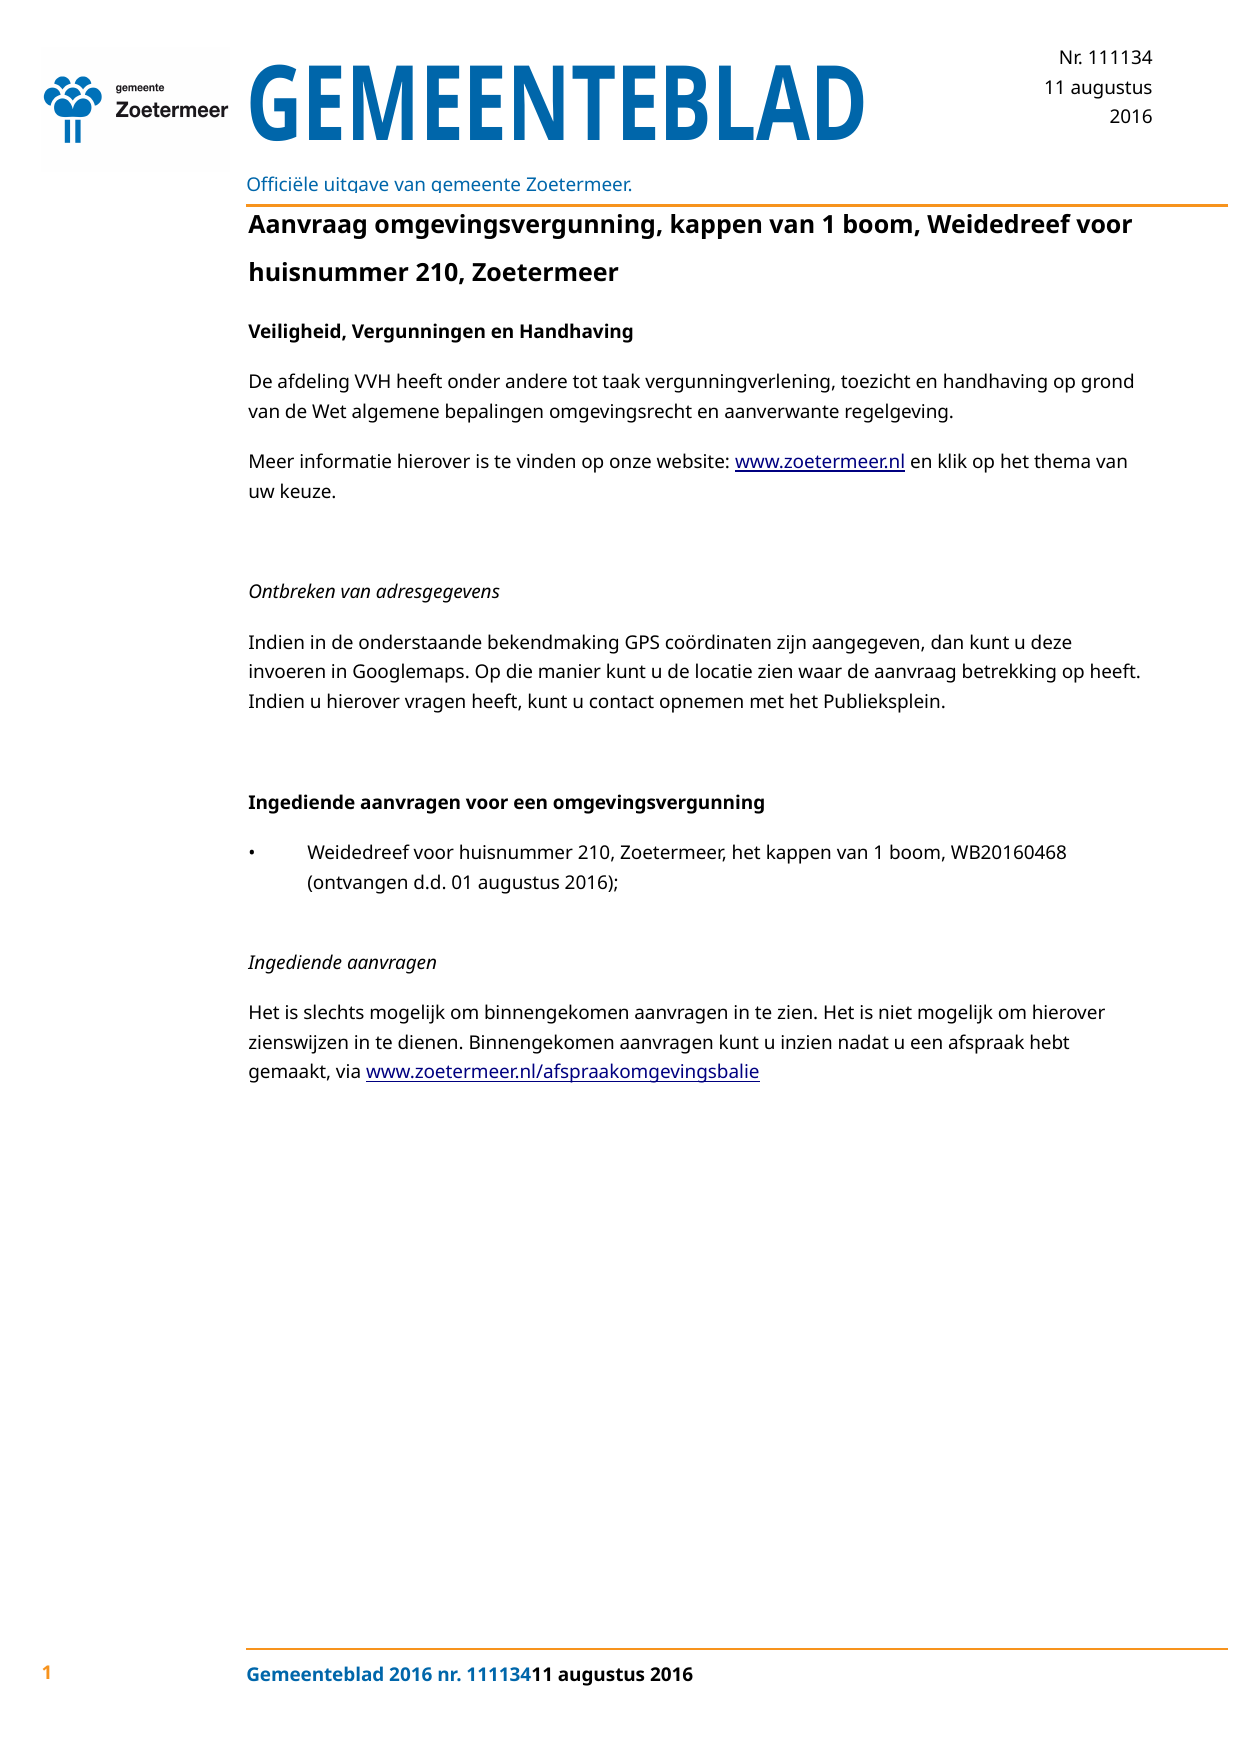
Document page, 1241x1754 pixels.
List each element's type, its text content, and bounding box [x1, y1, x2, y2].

text Het is slechts mogelijk om binnengekomen aanvragen in te zien. Het is niet mogelijk om hierover zienswijzen in te dienen. Binnengekomen aanvragen kunt u inzien nadat u een afspraak hebt gemaakt, via www.zoetermeer.nl/afspraakomgevingsbalie [248, 999, 1152, 1084]
text Indien in de onderstaande bekendmaking GPS coördinaten zijn aangegeven, dan kunt u deze invoeren in Googlemaps. Op die manier kunt u de locatie zien waar de aanvraag betrekking op heeft. Indien u hierover vragen heeft, kunt u contact opnemen met het Publieksplein. [248, 629, 1152, 714]
text Aanvraag omgevingsvergunning, kappen van 1 boom, Weidedreef voor huisnummer 210, Zoetermeer [248, 207, 1152, 288]
text De afdeling VVH heeft onder andere tot taak vergunningverlening, toezicht en handhaving op grond van de Wet algemene bepalingen omgevingsrecht en aanverwante regelgeving. [248, 368, 1152, 424]
picture [41, 47, 231, 172]
text Ingediende aanvragen [248, 949, 1152, 975]
text Ingediende aanvragen voor een omgevingsvergunning [248, 789, 1152, 815]
text Ontbreken van adresgegevens [248, 579, 1152, 604]
list Weidedreef voor huisnummer 210, Zoetermeer, het kappen van 1 boom, WB20160468 (ontvangen d.d. 01 augustus 2016); [248, 839, 1152, 895]
text Meer informatie hierover is te vinden op onze website: www.zoetermeer.nl en klik op het thema van uw keuze. [248, 448, 1152, 504]
text Veiligheid, Vergunningen en Handhaving [248, 318, 1152, 344]
